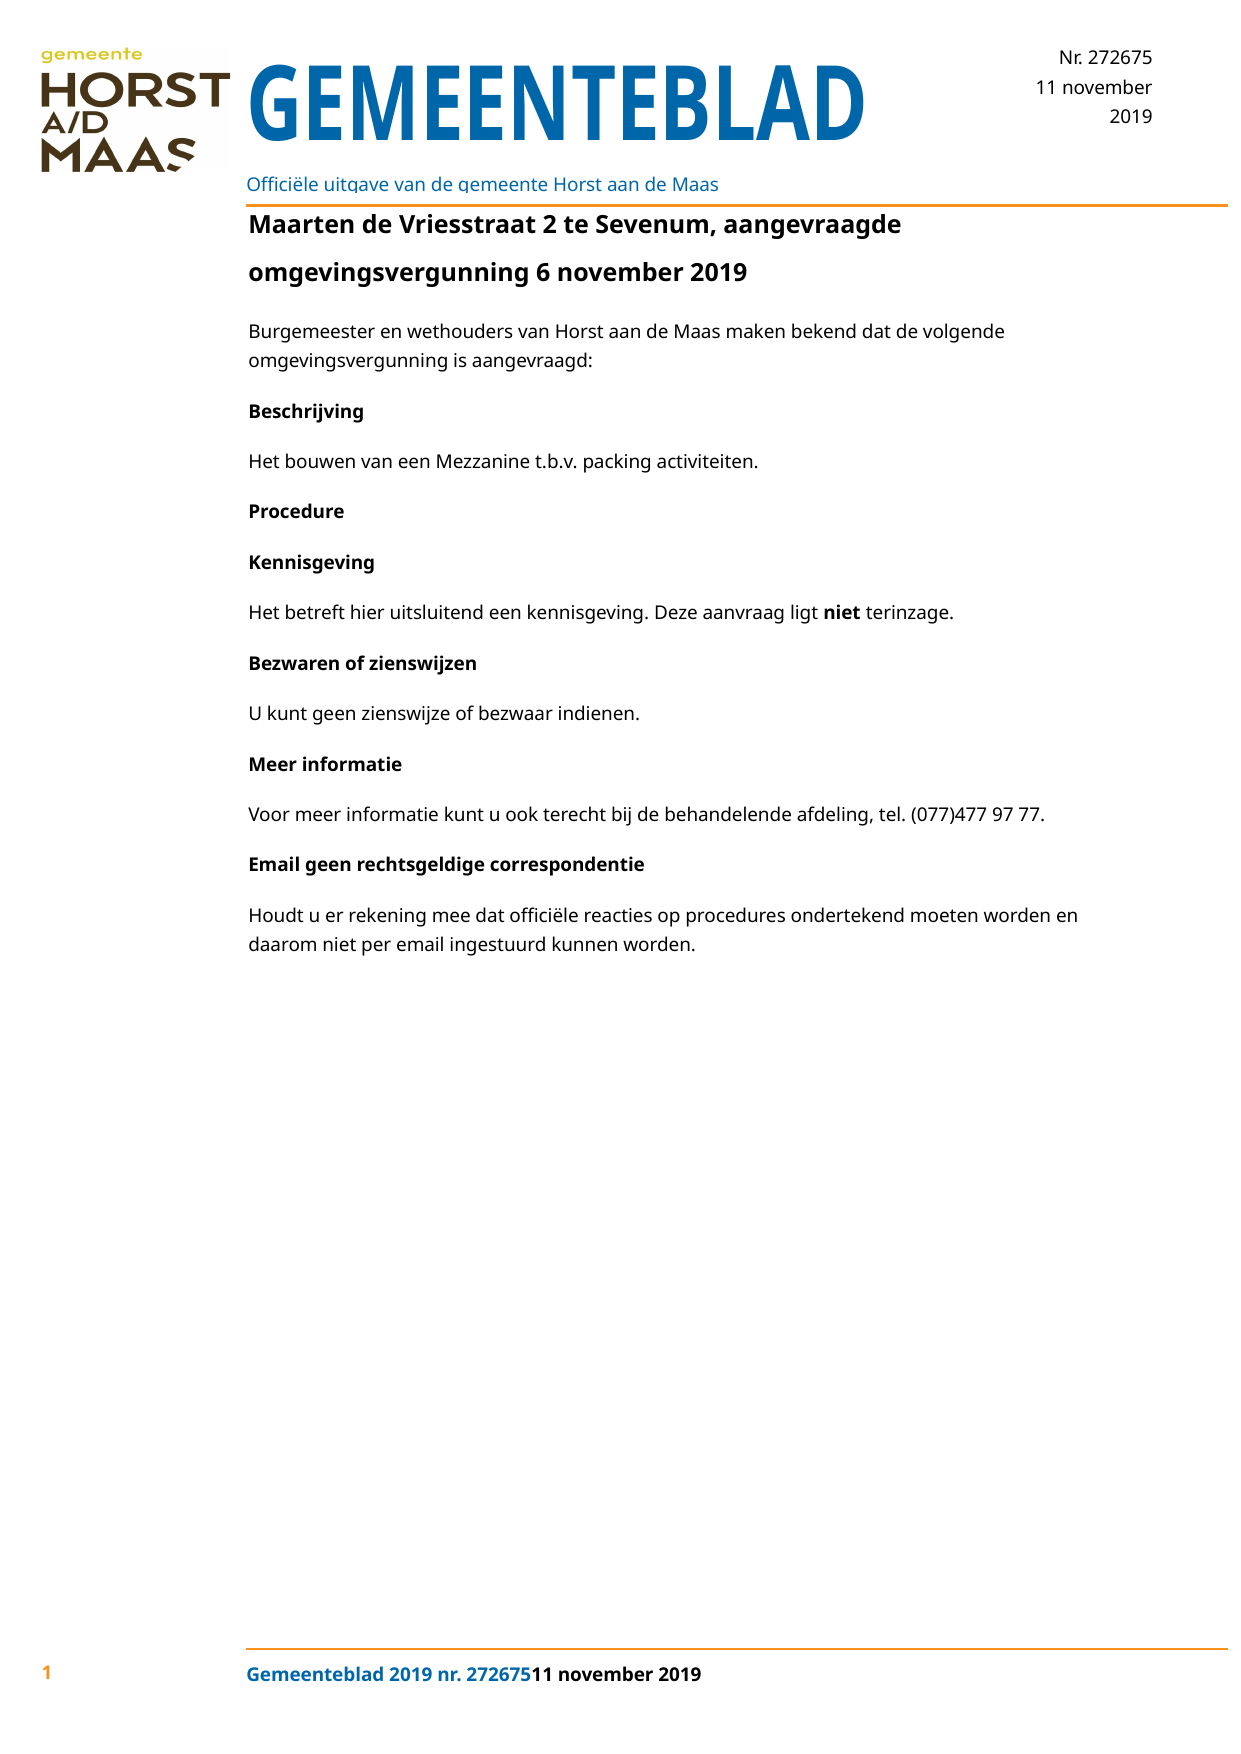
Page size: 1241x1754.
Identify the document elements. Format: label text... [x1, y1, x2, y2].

picture [41, 47, 231, 172]
text Bezwaren of zienswijzen [248, 650, 1152, 676]
text Houdt u er rekening mee dat officiële reacties op procedures ondertekend moeten worden en daarom niet per email ingestuurd kunnen worden. [248, 902, 1152, 957]
text Het bouwen van een Mezzanine t.b.v. packing activiteiten. [248, 448, 1152, 474]
text Beschrijving [248, 398, 1152, 424]
text Voor meer informatie kunt u ook terecht bij de behandelende afdeling, tel. (077)477 97 77. [248, 801, 1152, 827]
text Maarten de Vriesstraat 2 te Sevenum, aangevraagde omgevingsvergunning 6 november 2019 [248, 207, 1152, 288]
text U kunt geen zienswijze of bezwaar indienen. [248, 700, 1152, 726]
text Burgemeester en wethouders van Horst aan de Maas maken bekend dat de volgende omgevingsvergunning is aangevraagd: [248, 318, 1152, 373]
text Meer informatie [248, 751, 1152, 777]
text Email geen rechtsgeldige correspondentie [248, 852, 1152, 877]
text Het betreft hier uitsluitend een kennisgeving. Deze aanvraag ligt niet terinzage. [248, 599, 1152, 625]
text Procedure [248, 499, 1152, 524]
text Kennisgeving [248, 549, 1152, 575]
